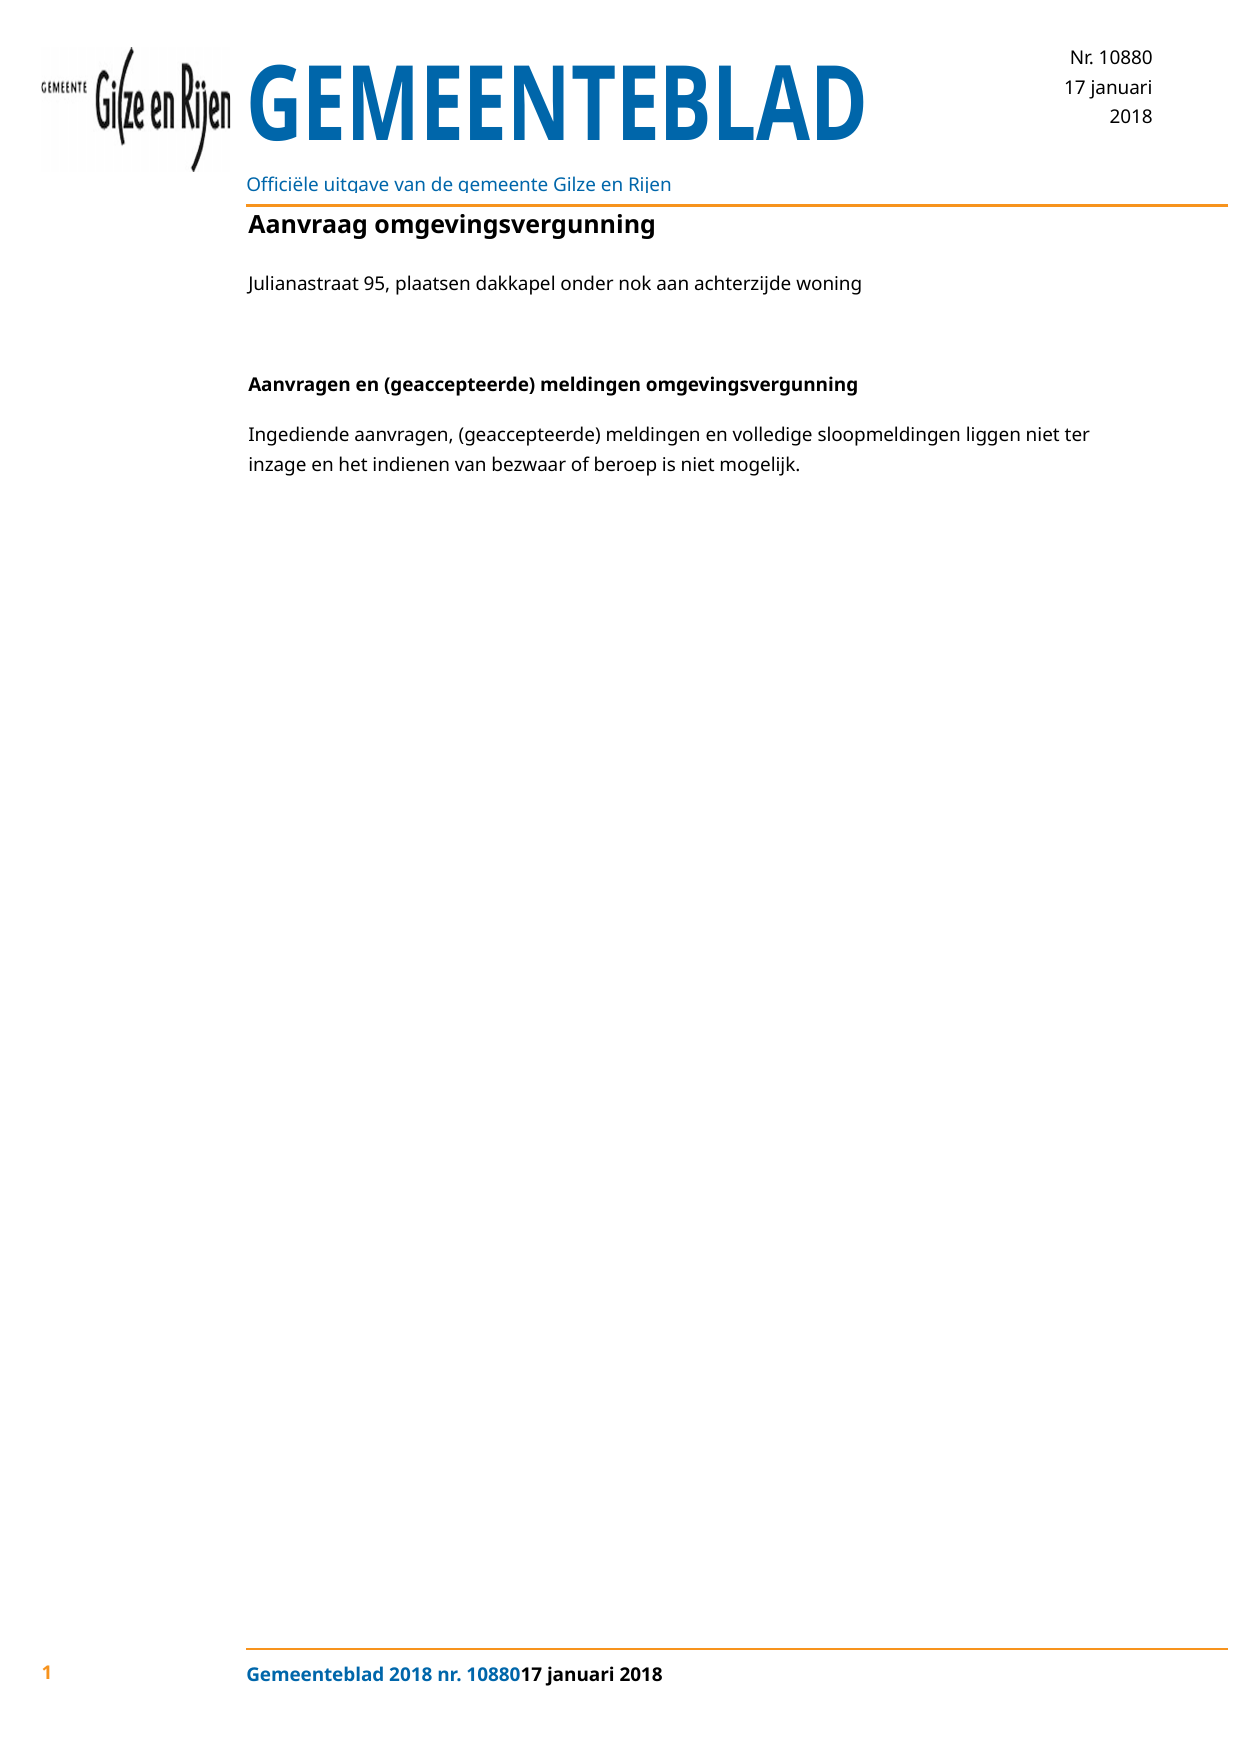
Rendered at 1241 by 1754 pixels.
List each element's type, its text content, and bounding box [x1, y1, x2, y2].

text Aanvragen en (geaccepteerde) meldingen omgevingsvergunning [248, 371, 1152, 397]
picture [41, 47, 231, 172]
text Ingediende aanvragen, (geaccepteerde) meldingen en volledige sloopmeldingen liggen niet ter inzage en het indienen van bezwaar of beroep is niet mogelijk. [248, 422, 1152, 477]
text Julianastraat 95, plaatsen dakkapel onder nok aan achterzijde woning [248, 270, 1152, 296]
text Aanvraag omgevingsvergunning [248, 207, 1152, 241]
